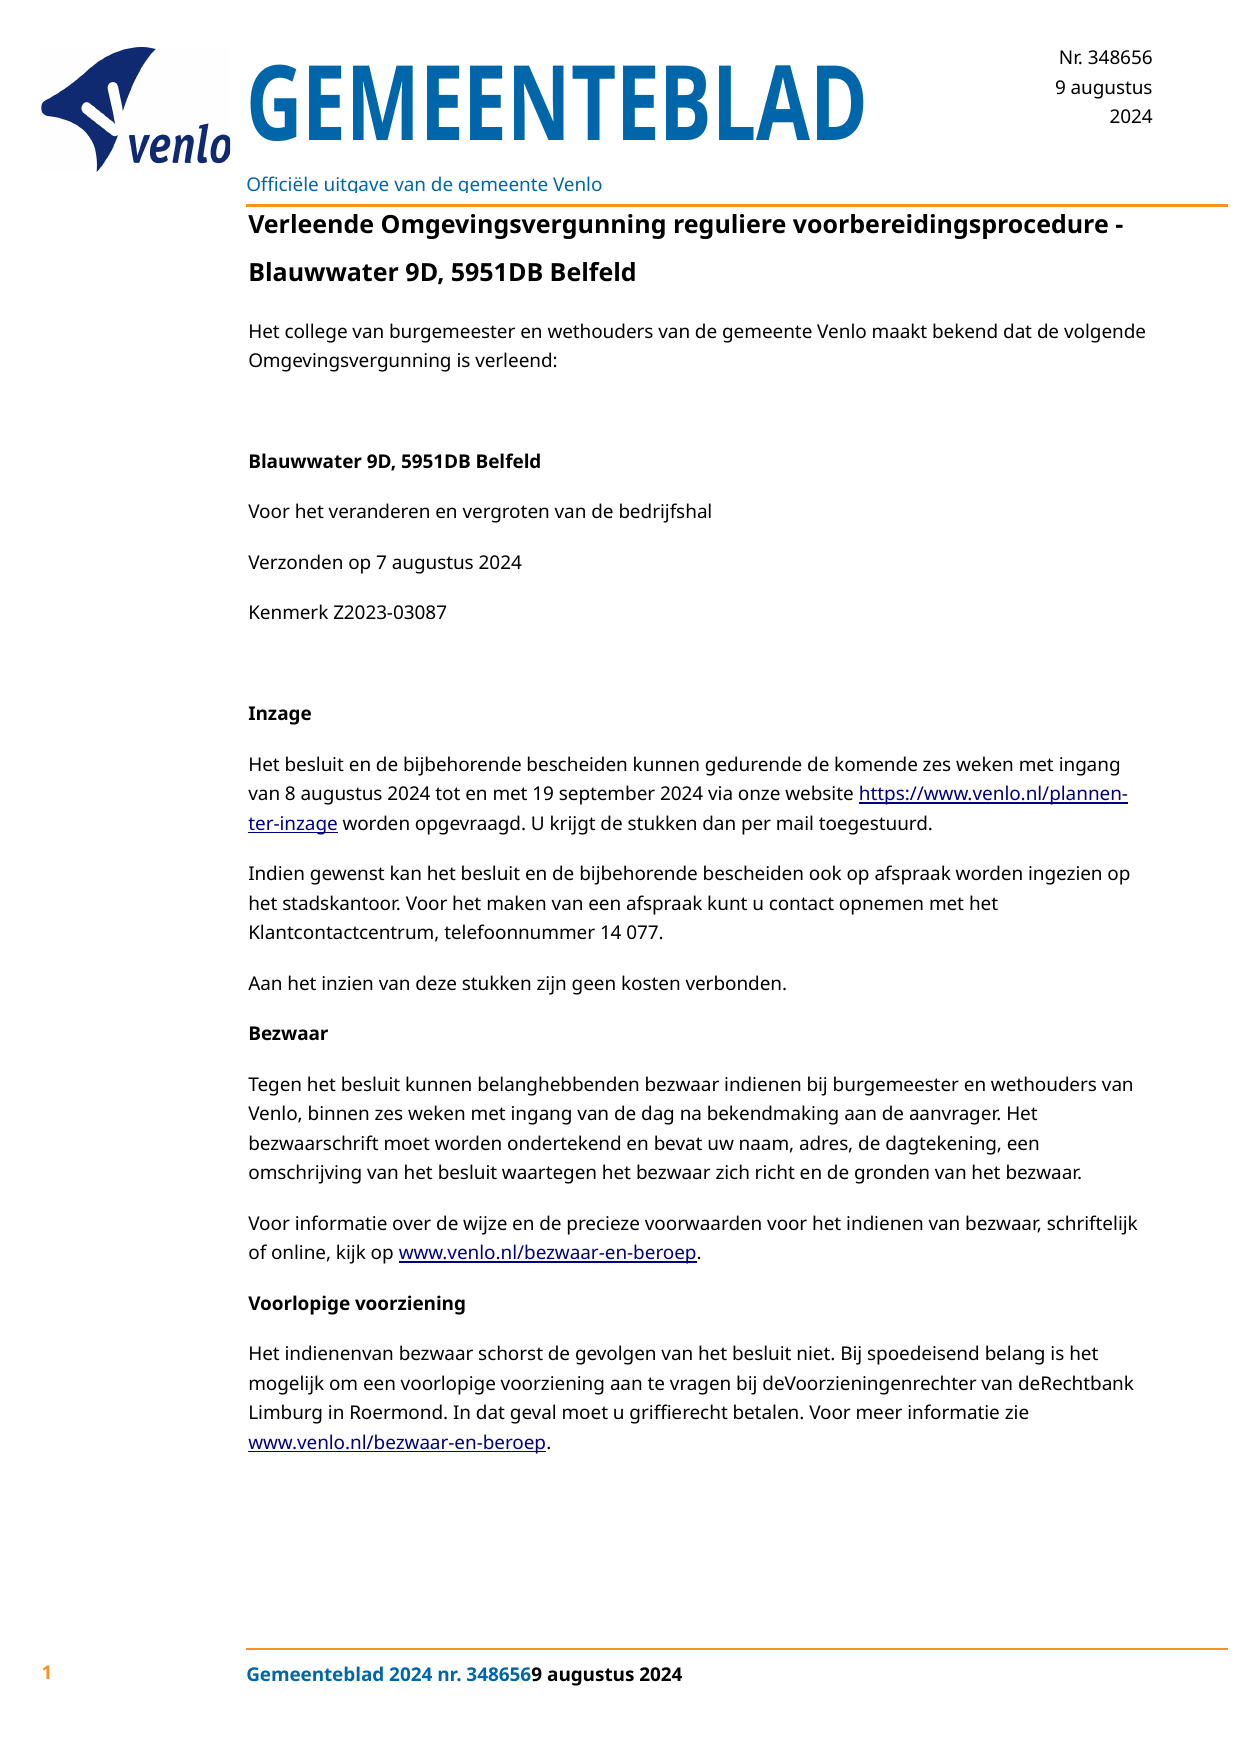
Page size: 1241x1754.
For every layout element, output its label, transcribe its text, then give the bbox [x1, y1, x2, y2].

text Tegen het besluit kunnen belanghebbenden bezwaar indienen bij burgemeester en wethouders van Venlo, binnen zes weken met ingang van de dag na bekendmaking aan de aanvrager. Het bezwaarschrift moet worden ondertekend en bevat uw naam, adres, de dagtekening, een omschrijving van het besluit waartegen het bezwaar zich richt en de gronden van het bezwaar. [248, 1071, 1152, 1185]
text Voor het veranderen en vergroten van de bedrijfshal [248, 499, 1152, 524]
text Voorlopige voorziening [248, 1290, 1152, 1316]
text Het college van burgemeester en wethouders van de gemeente Venlo maakt bekend dat de volgende Omgevingsvergunning is verleend: [248, 318, 1152, 373]
text Voor informatie over de wijze en de precieze voorwaarden voor het indienen van bezwaar, schriftelijk of online, kijk op www.venlo.nl/bezwaar-en-beroep. [248, 1210, 1152, 1265]
text Bezwaar [248, 1020, 1152, 1046]
text Inzage [248, 700, 1152, 726]
text Kenmerk Z2023-03087 [248, 599, 1152, 625]
text Verzonden op 7 augustus 2024 [248, 549, 1152, 575]
text Blauwwater 9D, 5951DB Belfeld [248, 448, 1152, 474]
text Verleende Omgevingsvergunning reguliere voorbereidingsprocedure - Blauwwater 9D, 5951DB Belfeld [248, 207, 1152, 288]
text Aan het inzien van deze stukken zijn geen kosten verbonden. [248, 970, 1152, 996]
text Het indienenvan bezwaar schorst de gevolgen van het besluit niet. Bij spoedeisend belang is het mogelijk om een voorlopige voorziening aan te vragen bij deVoorzieningenrechter van deRechtbank Limburg in Roermond. In dat geval moet u griffierecht betalen. Voor meer informatie zie www.venlo.nl/bezwaar-en-beroep. [248, 1340, 1152, 1455]
picture [41, 47, 231, 172]
text Indien gewenst kan het besluit en de bijbehorende bescheiden ook op afspraak worden ingezien op het stadskantoor. Voor het maken van een afspraak kunt u contact opnemen met het Klantcontactcentrum, telefoonnummer 14 077. [248, 860, 1152, 945]
text Het besluit en de bijbehorende bescheiden kunnen gedurende de komende zes weken met ingang van 8 augustus 2024 tot en met 19 september 2024 via onze website https://www.venlo.nl/plannen-ter-inzage worden opgevraagd. U krijgt de stukken dan per mail toegestuurd. [248, 751, 1152, 836]
